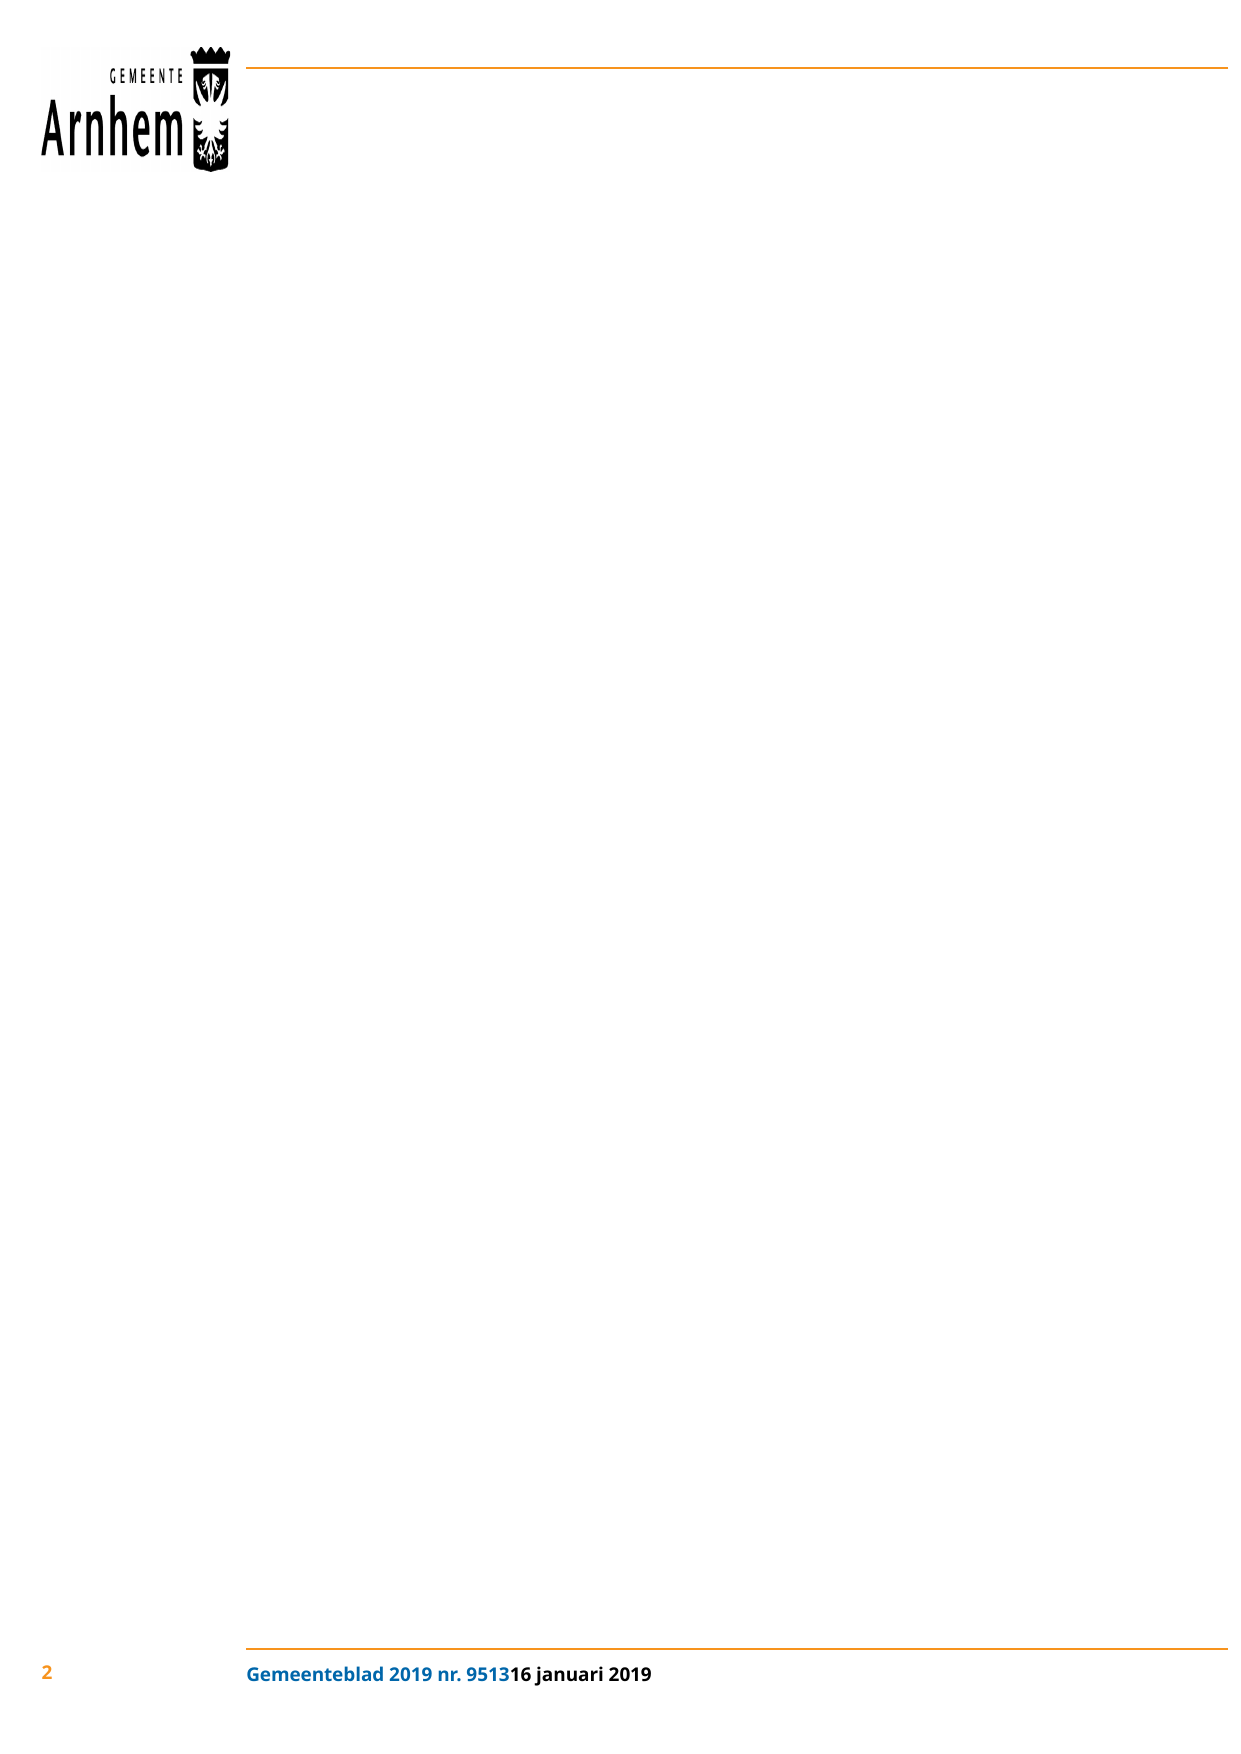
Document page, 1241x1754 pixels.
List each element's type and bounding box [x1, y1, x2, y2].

picture [41, 47, 231, 172]
